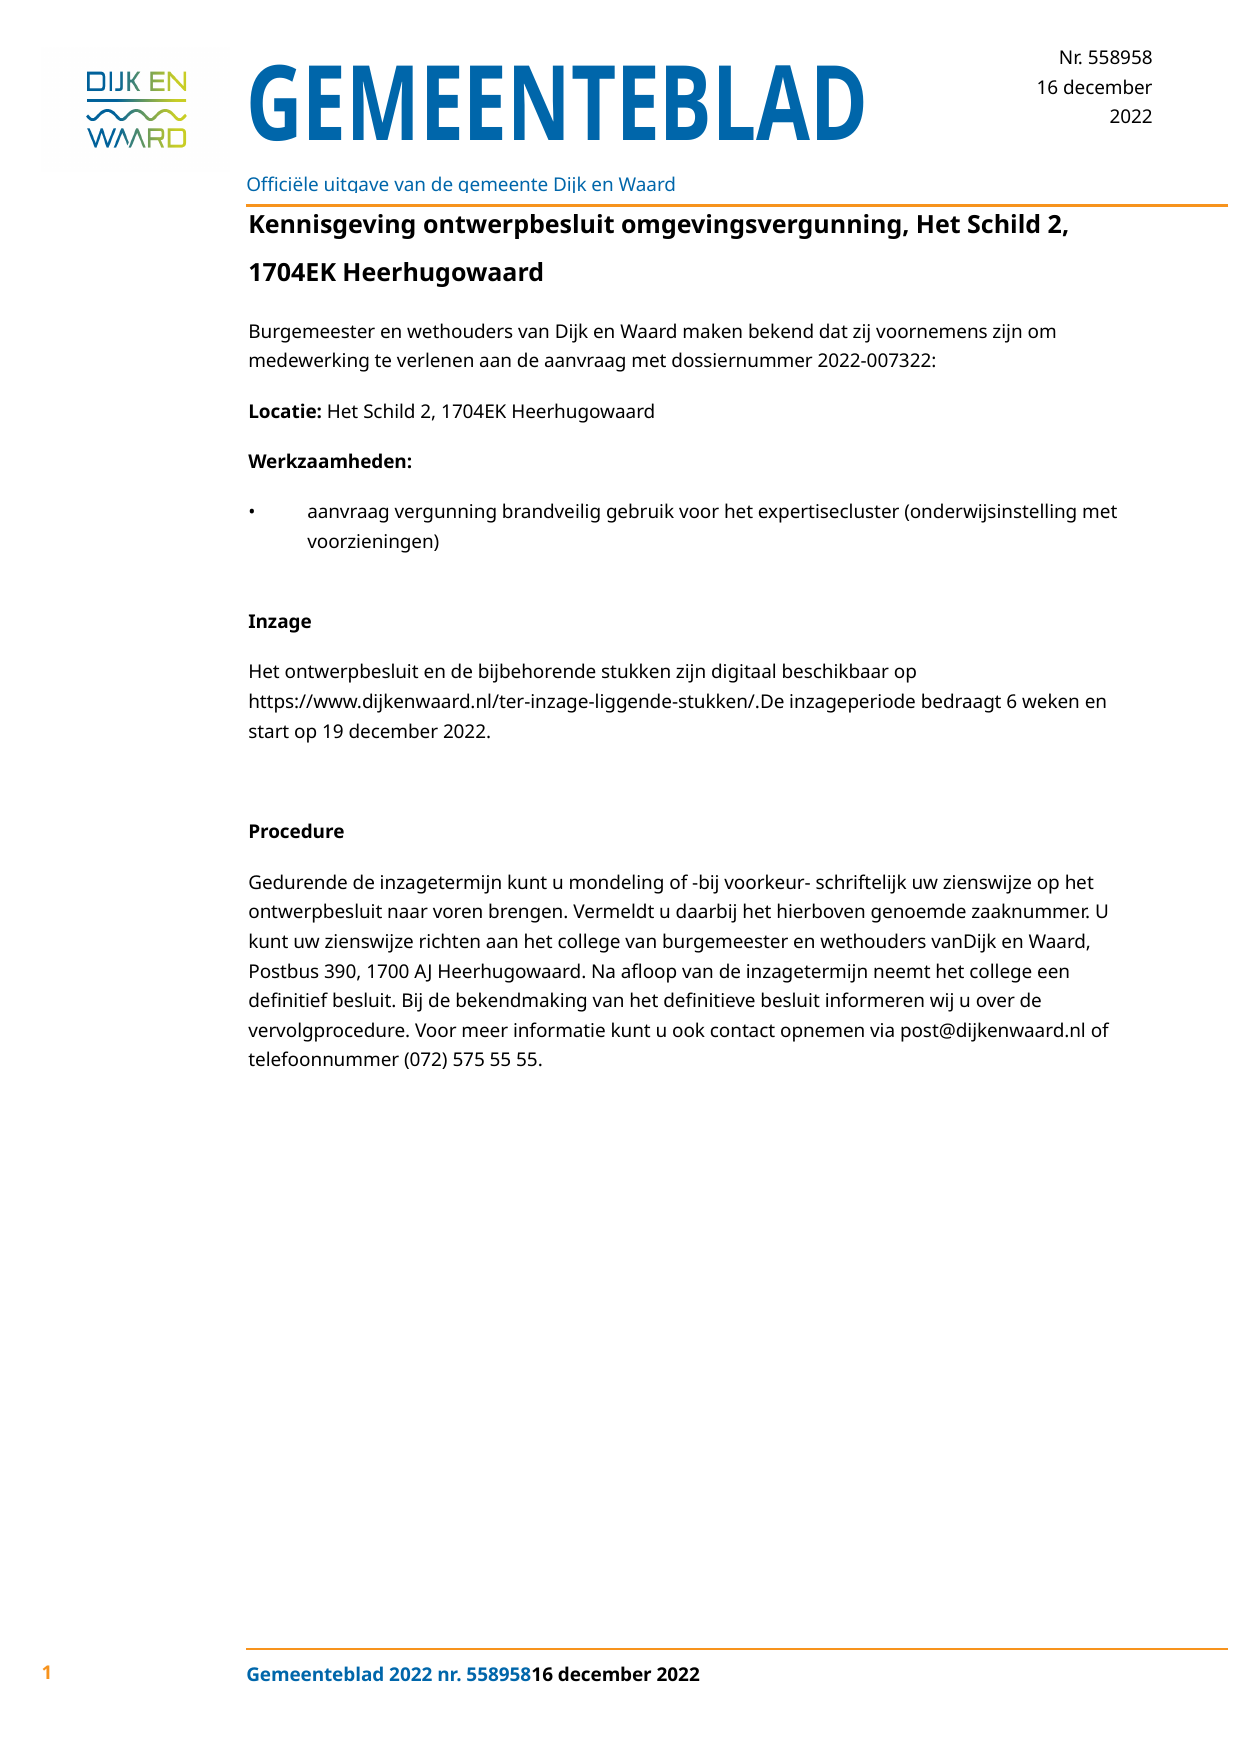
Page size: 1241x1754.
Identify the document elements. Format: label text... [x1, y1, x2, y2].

text Inzage [248, 608, 1152, 634]
picture [41, 47, 231, 172]
text Burgemeester en wethouders van Dijk en Waard maken bekend dat zij voornemens zijn om medewerking te verlenen aan de aanvraag met dossiernummer 2022-007322: [248, 318, 1152, 373]
text Procedure [248, 819, 1152, 844]
list aanvraag vergunning brandveilig gebruik voor het expertisecluster (onderwijsinstelling met voorzieningen) [248, 499, 1152, 554]
text Het ontwerpbesluit en de bijbehorende stukken zijn digitaal beschikbaar op https://www.dijkenwaard.nl/ter-inzage-liggende-stukken/.De inzageperiode bedraagt 6 weken en start op 19 december 2022. [248, 659, 1152, 744]
text Werkzaamheden: [248, 448, 1152, 474]
text Locatie: Het Schild 2, 1704EK Heerhugowaard [248, 398, 1152, 424]
text Kennisgeving ontwerpbesluit omgevingsvergunning, Het Schild 2, 1704EK Heerhugowaard [248, 207, 1152, 288]
text Gedurende de inzagetermijn kunt u mondeling of -bij voorkeur- schriftelijk uw zienswijze op het ontwerpbesluit naar voren brengen. Vermeldt u daarbij het hierboven genoemde zaaknummer. U kunt uw zienswijze richten aan het college van burgemeester en wethouders vanDijk en Waard, Postbus 390, 1700 AJ Heerhugowaard. Na afloop van de inzagetermijn neemt het college een definitief besluit. Bij de bekendmaking van het definitieve besluit informeren wij u over de vervolgprocedure. Voor meer informatie kunt u ook contact opnemen via post@dijkenwaard.nl of telefoonnummer (072) 575 55 55. [248, 869, 1152, 1072]
